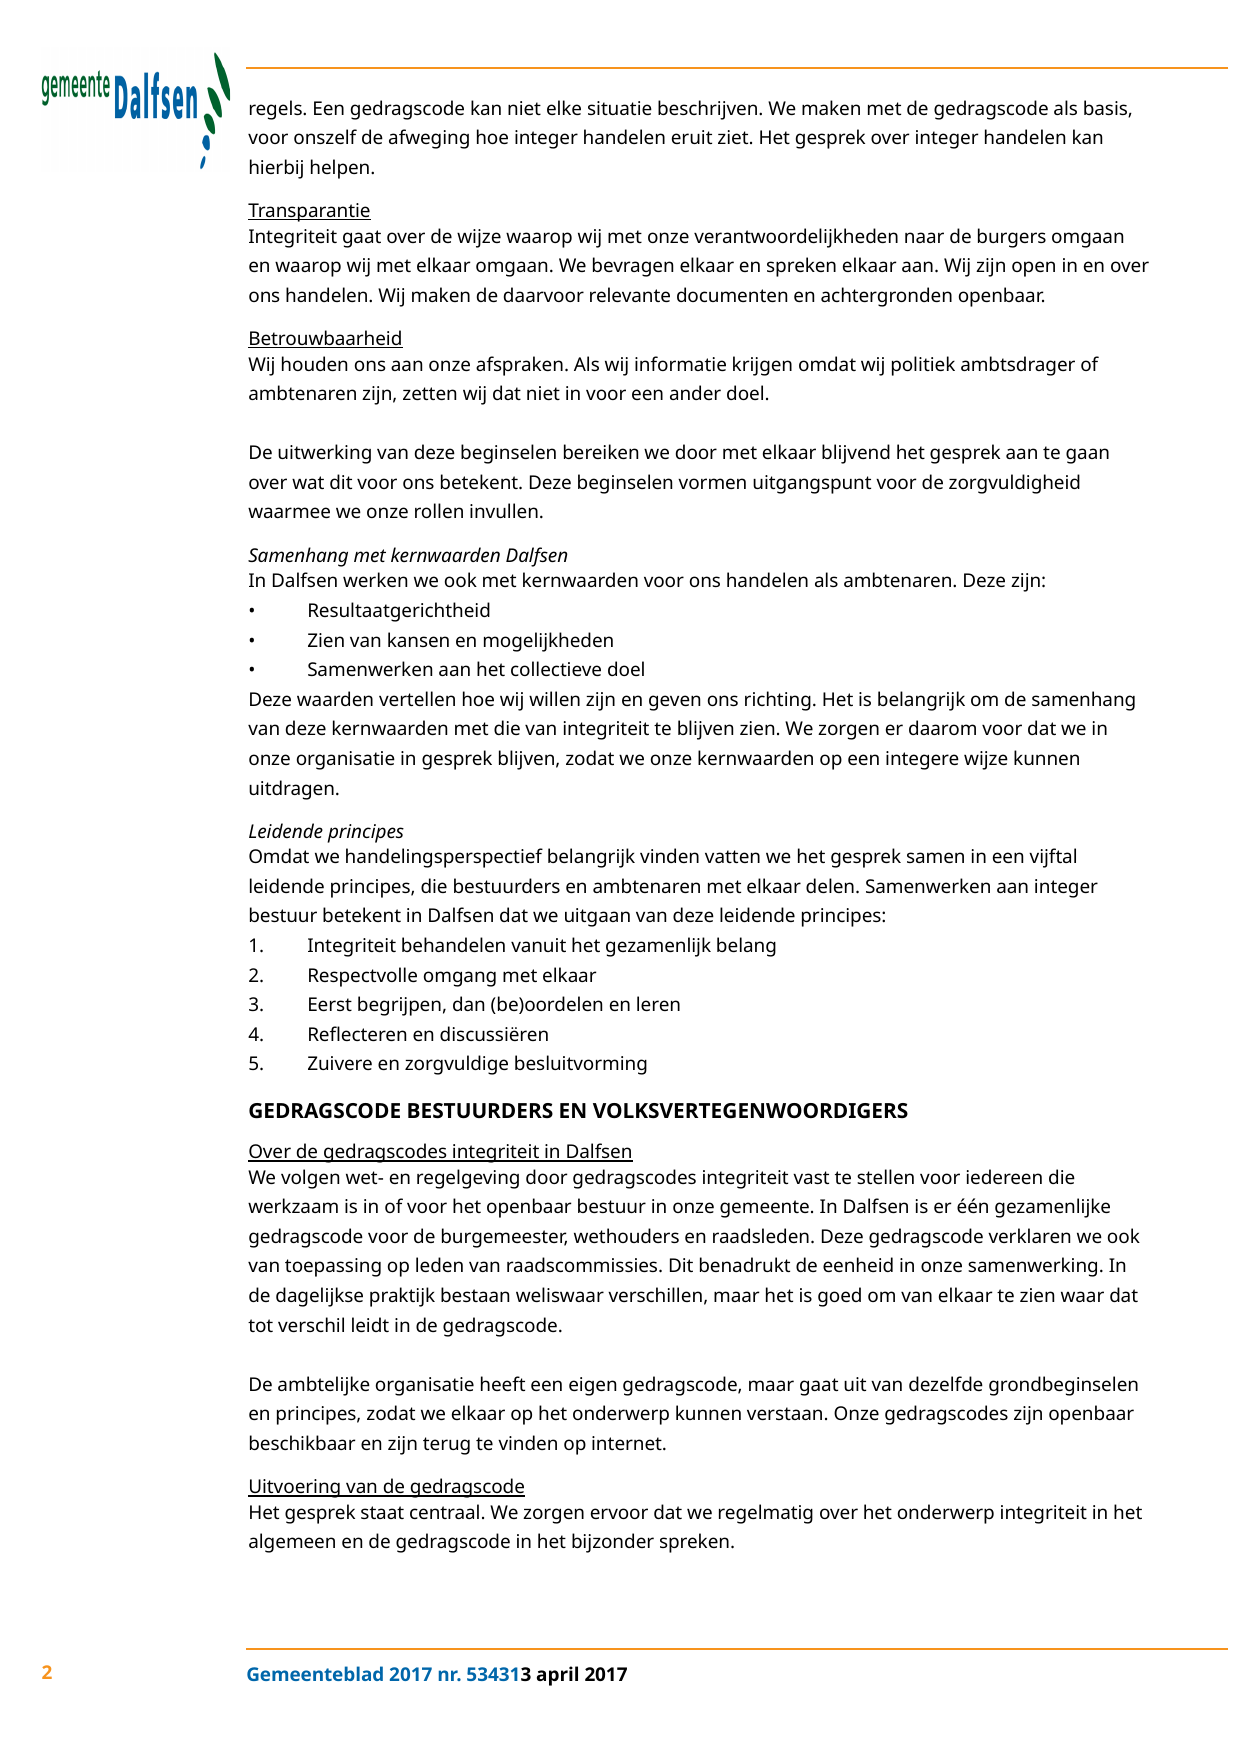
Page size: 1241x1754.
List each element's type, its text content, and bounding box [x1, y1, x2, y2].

list Samenwerken aan het collectieve doel [248, 656, 1152, 682]
text Over de gedragscodes integriteit in Dalfsen [248, 1138, 1152, 1164]
list Respectvolle omgang met elkaar [248, 962, 1152, 988]
picture [41, 47, 231, 172]
list Resultaatgerichtheid [248, 597, 1152, 623]
text regels. Een gedragscode kan niet elke situatie beschrijven. We maken met de gedragscode als basis, voor onszelf de afweging hoe integer handelen eruit ziet. Het gesprek over integer handelen kan hierbij helpen. [248, 95, 1152, 180]
text We volgen wet- en regelgeving door gedragscodes integriteit vast te stellen voor iedereen die werkzaam is in of voor het openbaar bestuur in onze gemeente. In Dalfsen is er één gezamenlijke gedragscode voor de burgemeester, wethouders en raadsleden. Deze gedragscode verklaren we ook van toepassing op leden van raadscommissies. Dit benadrukt de eenheid in onze samenwerking. In de dagelijkse praktijk bestaan weliswaar verschillen, maar het is goed om van elkaar te zien waar dat tot verschil leidt in de gedragscode. [248, 1164, 1152, 1338]
list Integriteit behandelen vanuit het gezamenlijk belang [248, 932, 1152, 958]
list Zuivere en zorgvuldige besluitvorming [248, 1051, 1152, 1076]
text In Dalfsen werken we ook met kernwaarden voor ons handelen als ambtenaren. Deze zijn: [248, 568, 1152, 593]
list Eerst begrijpen, dan (be)oordelen en leren [248, 991, 1152, 1017]
text Transparantie [248, 197, 1152, 223]
list Reflecteren en discussiëren [248, 1021, 1152, 1047]
text De uitwerking van deze beginselen bereiken we door met elkaar blijvend het gesprek aan te gaan over wat dit voor ons betekent. Deze beginselen vormen uitgangspunt voor de zorgvuldigheid waarmee we onze rollen invullen. [248, 439, 1152, 524]
text Samenhang met kernwaarden Dalfsen [248, 542, 1152, 568]
text Betrouwbaarheid [248, 325, 1152, 351]
list Zien van kansen en mogelijkheden [248, 627, 1152, 652]
text GEDRAGSCODE BESTUURDERS EN VOLKSVERTEGENWOORDIGERS [248, 1096, 1152, 1125]
text Leidende principes [248, 818, 1152, 843]
text Uitvoering van de gedragscode [248, 1473, 1152, 1499]
text Integriteit gaat over de wijze waarop wij met onze verantwoordelijkheden naar de burgers omgaan en waarop wij met elkaar omgaan. We bevragen elkaar en spreken elkaar aan. Wij zijn open in en over ons handelen. Wij maken de daarvoor relevante documenten en achtergronden openbaar. [248, 223, 1152, 308]
text De ambtelijke organisatie heeft een eigen gedragscode, maar gaat uit van dezelfde grondbeginselen en principes, zodat we elkaar op het onderwerp kunnen verstaan. Onze gedragscodes zijn openbaar beschikbaar en zijn terug te vinden op internet. [248, 1371, 1152, 1456]
text Deze waarden vertellen hoe wij willen zijn en geven ons richting. Het is belangrijk om de samenhang van deze kernwaarden met die van integriteit te blijven zien. We zorgen er daarom voor dat we in onze organisatie in gesprek blijven, zodat we onze kernwaarden op een integere wijze kunnen uitdragen. [248, 686, 1152, 800]
text Het gesprek staat centraal. We zorgen ervoor dat we regelmatig over het onderwerp integriteit in het algemeen en de gedragscode in het bijzonder spreken. [248, 1499, 1152, 1554]
text Wij houden ons aan onze afspraken. Als wij informatie krijgen omdat wij politiek ambtsdrager of ambtenaren zijn, zetten wij dat niet in voor een ander doel. [248, 351, 1152, 406]
text Omdat we handelingsperspectief belangrijk vinden vatten we het gesprek samen in een vijftal leidende principes, die bestuurders en ambtenaren met elkaar delen. Samenwerken aan integer bestuur betekent in Dalfsen dat we uitgaan van deze leidende principes: [248, 843, 1152, 928]
